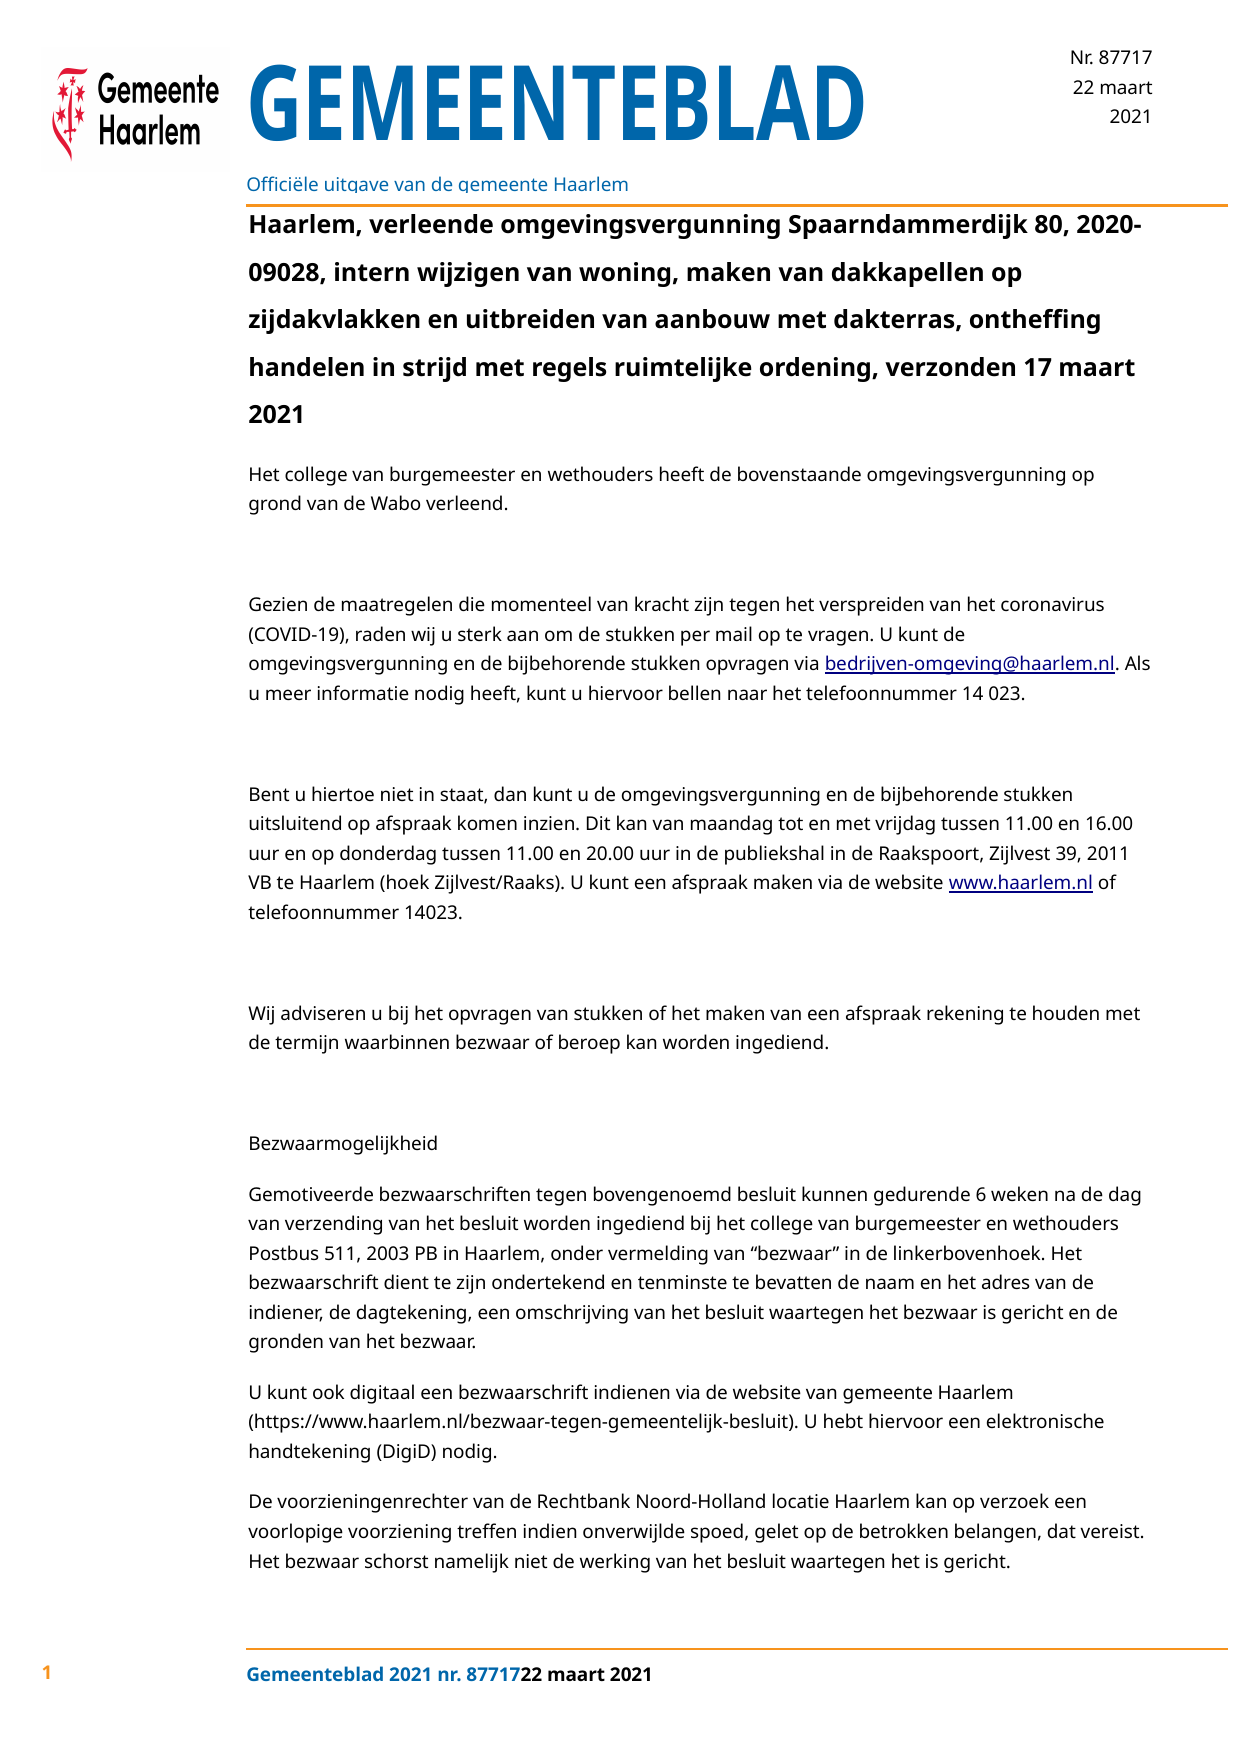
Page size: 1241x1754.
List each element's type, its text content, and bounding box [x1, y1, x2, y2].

text Bezwaarmogelijkheid [248, 1130, 1152, 1156]
text Gemotiveerde bezwaarschriften tegen bovengenoemd besluit kunnen gedurende 6 weken na de dag van verzending van het besluit worden ingediend bij het college van burgemeester en wethouders Postbus 511, 2003 PB in Haarlem, onder vermelding van “bezwaar” in de linkerbovenhoek. Het bezwaarschrift dient te zijn ondertekend en tenminste te bevatten de naam en het adres van de indiener, de dagtekening, een omschrijving van het besluit waartegen het bezwaar is gericht en de gronden van het bezwaar. [248, 1181, 1152, 1354]
text Haarlem, verleende omgevingsvergunning Spaarndammerdijk 80, 2020-09028, intern wijzigen van woning, maken van dakkapellen op zijdakvlakken en uitbreiden van aanbouw met dakterras, ontheffing handelen in strijd met regels ruimtelijke ordening, verzonden 17 maart 2021 [248, 207, 1152, 431]
text Gezien de maatregelen die momenteel van kracht zijn tegen het verspreiden van het coronavirus (COVID-19), raden wij u sterk aan om de stukken per mail op te vragen. U kunt de omgevingsvergunning en de bijbehorende stukken opvragen via bedrijven-omgeving@haarlem.nl. Als u meer informatie nodig heeft, kunt u hiervoor bellen naar het telefoonnummer 14 023. [248, 591, 1152, 706]
text Wij adviseren u bij het opvragen van stukken of het maken van een afspraak rekening te houden met de termijn waarbinnen bezwaar of beroep kan worden ingediend. [248, 1000, 1152, 1055]
text Bent u hiertoe niet in staat, dan kunt u de omgevingsvergunning en de bijbehorende stukken uitsluitend op afspraak komen inzien. Dit kan van maandag tot en met vrijdag tussen 11.00 en 16.00 uur en op donderdag tussen 11.00 en 20.00 uur in de publiekshal in de Raakspoort, Zijlvest 39, 2011 VB te Haarlem (hoek Zijlvest/Raaks). U kunt een afspraak maken via de website www.haarlem.nl of telefoonnummer 14023. [248, 781, 1152, 925]
picture [41, 47, 231, 172]
text De voorzieningenrechter van de Rechtbank Noord-Holland locatie Haarlem kan op verzoek een voorlopige voorziening treffen indien onverwijlde spoed, gelet op de betrokken belangen, dat vereist. Het bezwaar schorst namelijk niet de werking van het besluit waartegen het is gericht. [248, 1489, 1152, 1573]
text Het college van burgemeester en wethouders heeft de bovenstaande omgevingsvergunning op grond van de Wabo verleend. [248, 461, 1152, 516]
text U kunt ook digitaal een bezwaarschrift indienen via de website van gemeente Haarlem (https://www.haarlem.nl/bezwaar-tegen-gemeentelijk-besluit). U hebt hiervoor een elektronische handtekening (DigiD) nodig. [248, 1379, 1152, 1464]
